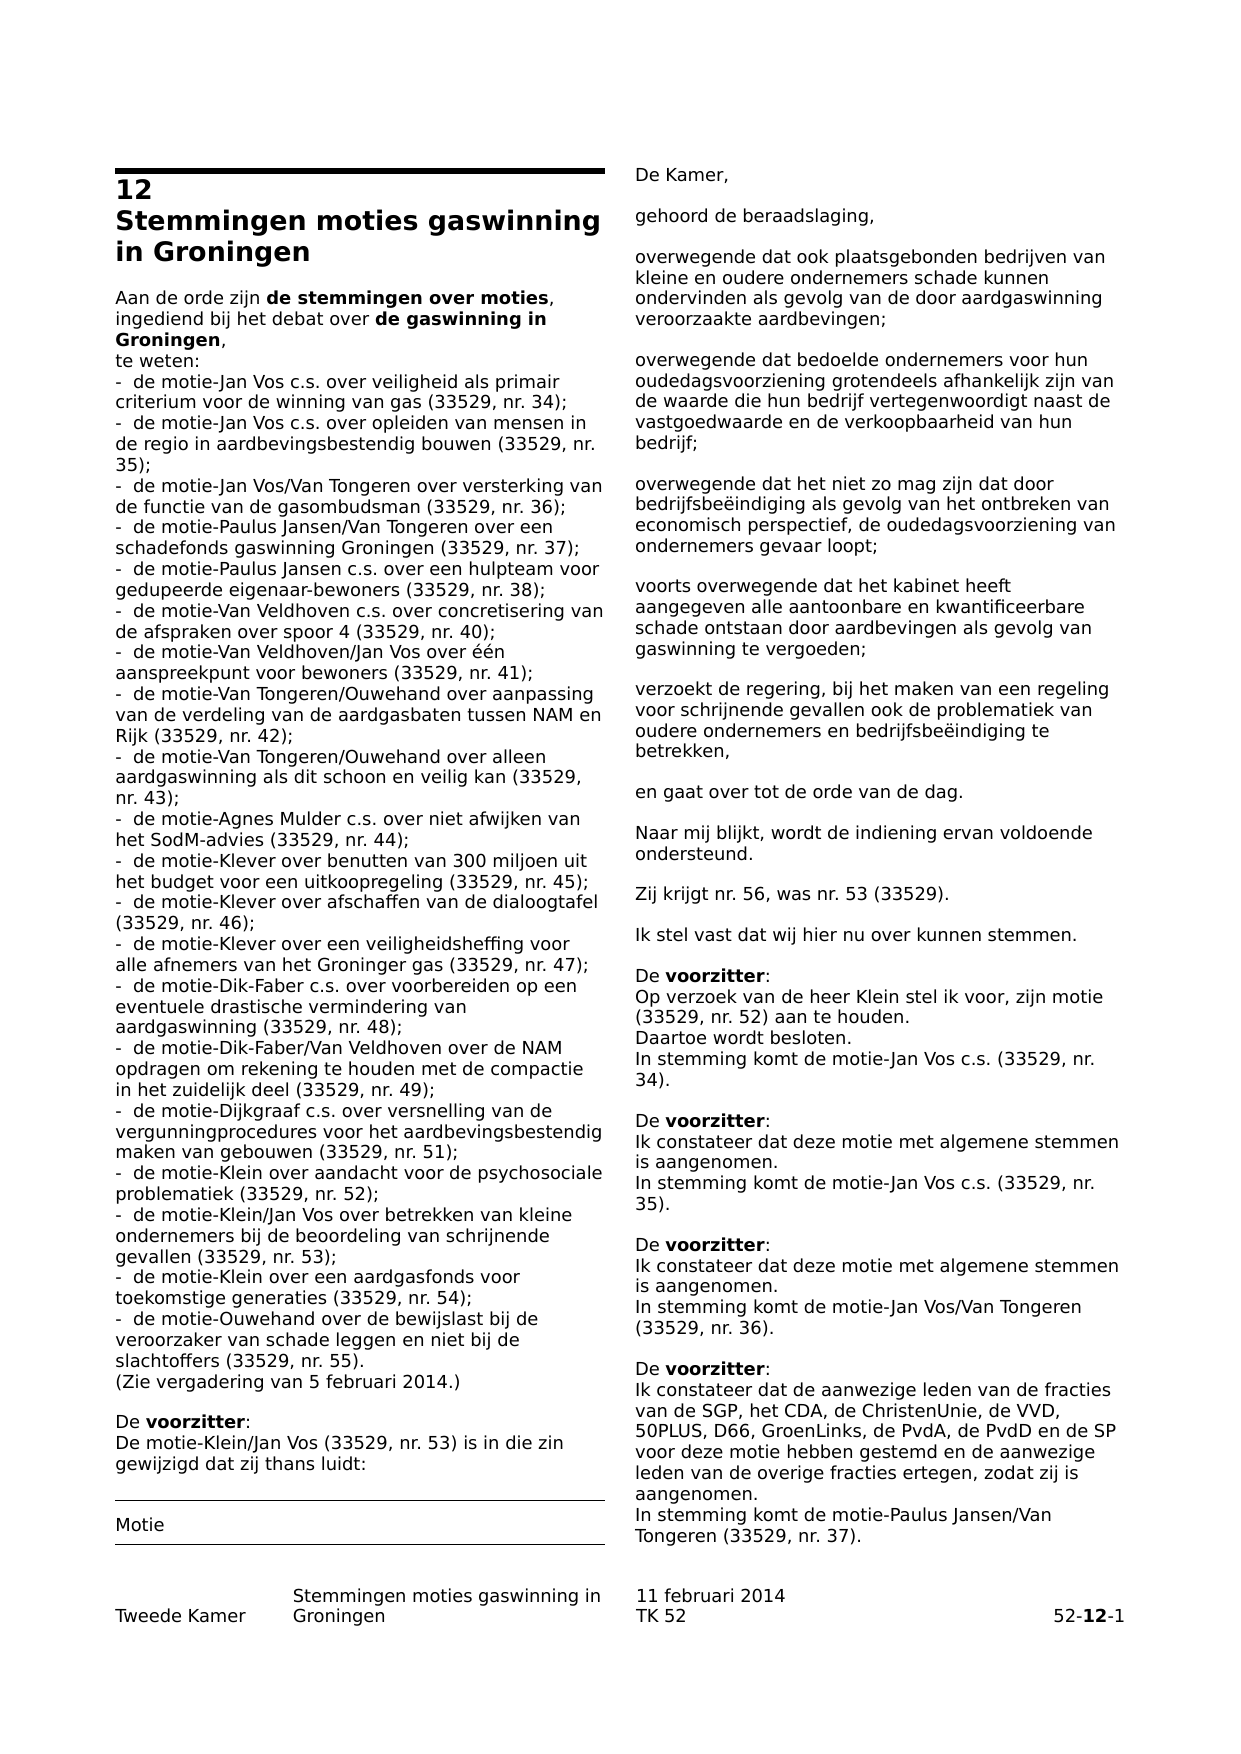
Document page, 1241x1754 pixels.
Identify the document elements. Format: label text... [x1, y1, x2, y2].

list de motie-Jan Vos c.s. over opleiden van mensen in de regio in aardbevingsbestendig bouwen (33529, nr. 35); [115, 413, 605, 476]
text De voorzitter: [635, 1359, 1125, 1379]
list de motie-Klever over een veiligheidsheffing voor alle afnemers van het Groninger gas (33529, nr. 47); [115, 934, 605, 976]
list de motie-Klein over aandacht voor de psychosociale problematiek (33529, nr. 52); [115, 1163, 605, 1205]
text Aan de orde zijn de stemmingen over moties, ingediend bij het debat over de gaswinning in Groningen, [115, 288, 605, 351]
text Op verzoek van de heer Klein stel ik voor, zijn motie (33529, nr. 52) aan te houden. [635, 986, 1125, 1028]
list de motie-Dijkgraaf c.s. over versnelling van de vergunningprocedures voor het aardbevingsbestendig maken van gebouwen (33529, nr. 51); [115, 1101, 605, 1163]
text Daartoe wordt besloten. [635, 1028, 1125, 1049]
list de motie-Jan Vos/Van Tongeren over versterking van de functie van de gasombudsman (33529, nr. 36); [115, 476, 605, 517]
text Ik constateer dat deze motie met algemene stemmen is aangenomen. [635, 1131, 1125, 1173]
list de motie-Van Veldhoven/Jan Vos over één aanspreekpunt voor bewoners (33529, nr. 41); [115, 642, 605, 684]
text verzoekt de regering, bij het maken van een regeling voor schrijnende gevallen ook de problematiek van oudere ondernemers en bedrijfsbeëindiging te betrekken, [635, 679, 1125, 762]
text gehoord de beraadslaging, [635, 206, 1125, 227]
list de motie-Klein over een aardgasfonds voor toekomstige generaties (33529, nr. 54); [115, 1267, 605, 1309]
text De voorzitter: [635, 966, 1125, 986]
text overwegende dat bedoelde ondernemers voor hun oudedagsvoorziening grotendeels afhankelijk zijn van de waarde die hun bedrijf vertegenwoordigt naast de vastgoedwaarde en de verkoopbaarheid van hun bedrijf; [635, 350, 1125, 453]
text In stemming komt de motie-Jan Vos c.s. (33529, nr. 34). [635, 1049, 1125, 1091]
list de motie-Paulus Jansen/Van Tongeren over een schadefonds gaswinning Groningen (33529, nr. 37); [115, 517, 605, 559]
text De voorzitter: [115, 1412, 605, 1433]
list de motie-Van Veldhoven c.s. over concretisering van de afspraken over spoor 4 (33529, nr. 40); [115, 601, 605, 642]
text (Zie vergadering van 5 februari 2014.) [115, 1371, 605, 1392]
text De voorzitter: [635, 1235, 1125, 1255]
list de motie-Agnes Mulder c.s. over niet afwijken van het SodM-advies (33529, nr. 44); [115, 809, 605, 851]
text overwegende dat het niet zo mag zijn dat door bedrijfsbeëindiging als gevolg van het ontbreken van economisch perspectief, de oudedagsvoorziening van ondernemers gevaar loopt; [635, 473, 1125, 556]
list de motie-Van Tongeren/Ouwehand over aanpassing van de verdeling van de aardgasbaten tussen NAM en Rijk (33529, nr. 42); [115, 684, 605, 746]
text voorts overwegende dat het kabinet heeft aangegeven alle aantoonbare en kwantificeerbare schade ontstaan door aardbevingen als gevolg van gaswinning te vergoeden; [635, 576, 1125, 659]
text overwegende dat ook plaatsgebonden bedrijven van kleine en oudere ondernemers schade kunnen ondervinden als gevolg van de door aardgaswinning veroorzaakte aardbevingen; [635, 247, 1125, 330]
title 12 Stemmingen moties gaswinning in Groningen [115, 174, 605, 268]
list de motie-Paulus Jansen c.s. over een hulpteam voor gedupeerde eigenaar-bewoners (33529, nr. 38); [115, 559, 605, 601]
list de motie-Jan Vos c.s. over veiligheid als primair criterium voor de winning van gas (33529, nr. 34); [115, 371, 605, 413]
text De motie-Klein/Jan Vos (33529, nr. 53) is in die zin gewijzigd dat zij thans luidt: [115, 1433, 605, 1475]
text De voorzitter: [635, 1111, 1125, 1131]
text Motie [115, 1514, 605, 1535]
list de motie-Klever over afschaffen van de dialoogtafel (33529, nr. 46); [115, 892, 605, 934]
text Zij krijgt nr. 56, was nr. 53 (33529). [635, 884, 1125, 905]
text Naar mij blijkt, wordt de indiening ervan voldoende ondersteund. [635, 823, 1125, 864]
text en gaat over tot de orde van de dag. [635, 782, 1125, 803]
list de motie-Ouwehand over de bewijslast bij de veroorzaker van schade leggen en niet bij de slachtoffers (33529, nr. 55). [115, 1309, 605, 1371]
list de motie-Dik-Faber/Van Veldhoven over de NAM opdragen om rekening te houden met de compactie in het zuidelijk deel (33529, nr. 49); [115, 1038, 605, 1101]
text De Kamer, [635, 165, 1125, 186]
list de motie-Klever over benutten van 300 miljoen uit het budget voor een uitkoopregeling (33529, nr. 45); [115, 851, 605, 892]
text Ik constateer dat de aanwezige leden van de fracties van de SGP, het CDA, de ChristenUnie, de VVD, 50PLUS, D66, GroenLinks, de PvdA, de PvdD en de SP voor deze motie hebben gestemd en de aanwezige leden van de overige fracties ertegen, zodat zij is aangenomen. [635, 1379, 1125, 1504]
text In stemming komt de motie-Paulus Jansen/Van Tongeren (33529, nr. 37). [635, 1504, 1125, 1546]
list de motie-Van Tongeren/Ouwehand over alleen aardgaswinning als dit schoon en veilig kan (33529, nr. 43); [115, 746, 605, 809]
list de motie-Dik-Faber c.s. over voorbereiden op een eventuele drastische vermindering van aardgaswinning (33529, nr. 48); [115, 976, 605, 1038]
text Ik constateer dat deze motie met algemene stemmen is aangenomen. [635, 1255, 1125, 1297]
text Ik stel vast dat wij hier nu over kunnen stemmen. [635, 925, 1125, 946]
list de motie-Klein/Jan Vos over betrekken van kleine ondernemers bij de beoordeling van schrijnende gevallen (33529, nr. 53); [115, 1205, 605, 1267]
text te weten: [115, 351, 605, 371]
text In stemming komt de motie-Jan Vos c.s. (33529, nr. 35). [635, 1173, 1125, 1215]
text In stemming komt de motie-Jan Vos/Van Tongeren (33529, nr. 36). [635, 1297, 1125, 1339]
